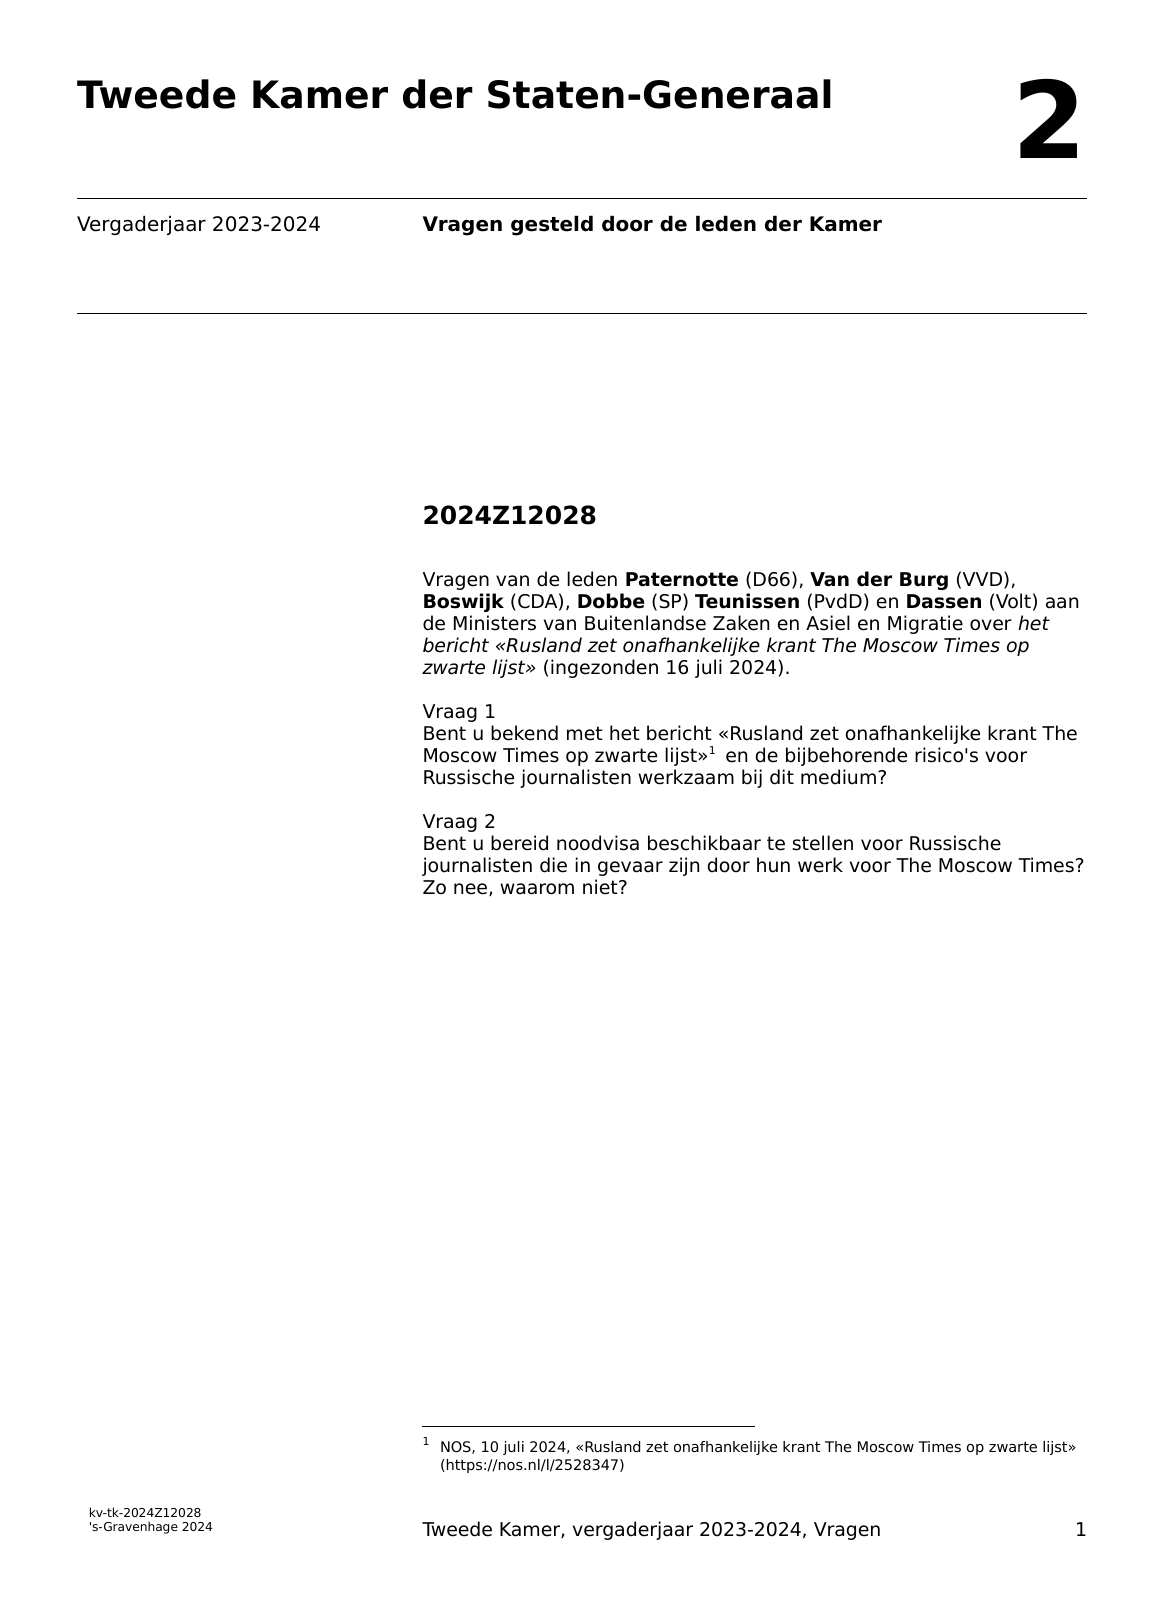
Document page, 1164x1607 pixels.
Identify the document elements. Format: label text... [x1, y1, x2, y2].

text Vraag 1 [422, 701, 1087, 723]
table_cell Vragen gesteld door de leden der Kamer [422, 199, 1087, 313]
text Vraag 2 [422, 811, 1087, 833]
table_header Tweede Kamer der Staten-Generaal [77, 59, 886, 198]
table_header 2 [886, 59, 1087, 198]
text Vragen van de leden Paternotte (D66), Van der Burg (VVD), Boswijk (CDA), Dobbe (SP) Teunissen (PvdD) en Dassen (Volt) aan de Ministers van Buitenlandse Zaken en Asiel en Migratie over het bericht «Rusland zet onafhankelijke krant The Moscow Times op zwarte lijst» (ingezonden 16 juli 2024). [422, 569, 1087, 679]
text Bent u bereid noodvisa beschikbaar te stellen voor Russische journalisten die in gevaar zijn door hun werk voor The Moscow Times? Zo nee, waarom niet? [422, 833, 1087, 899]
text 's-Gravenhage 2024 [88, 1520, 323, 1534]
text 2024Z12028 [422, 501, 1087, 531]
table_cell Vergaderjaar 2023-2024 [77, 199, 422, 313]
text kv-tk-2024Z12028 [88, 1506, 323, 1520]
text NOS, 10 juli 2024, «Rusland zet onafhankelijke krant The Moscow Times op zwarte lijst» (https://nos.nl/l/2528347) [422, 1435, 1087, 1474]
text Bent u bekend met het bericht «Rusland zet onafhankelijke krant The Moscow Times op zwarte lijst» en de bijbehorende risico's voor Russische journalisten werkzaam bij dit medium? [422, 723, 1087, 789]
